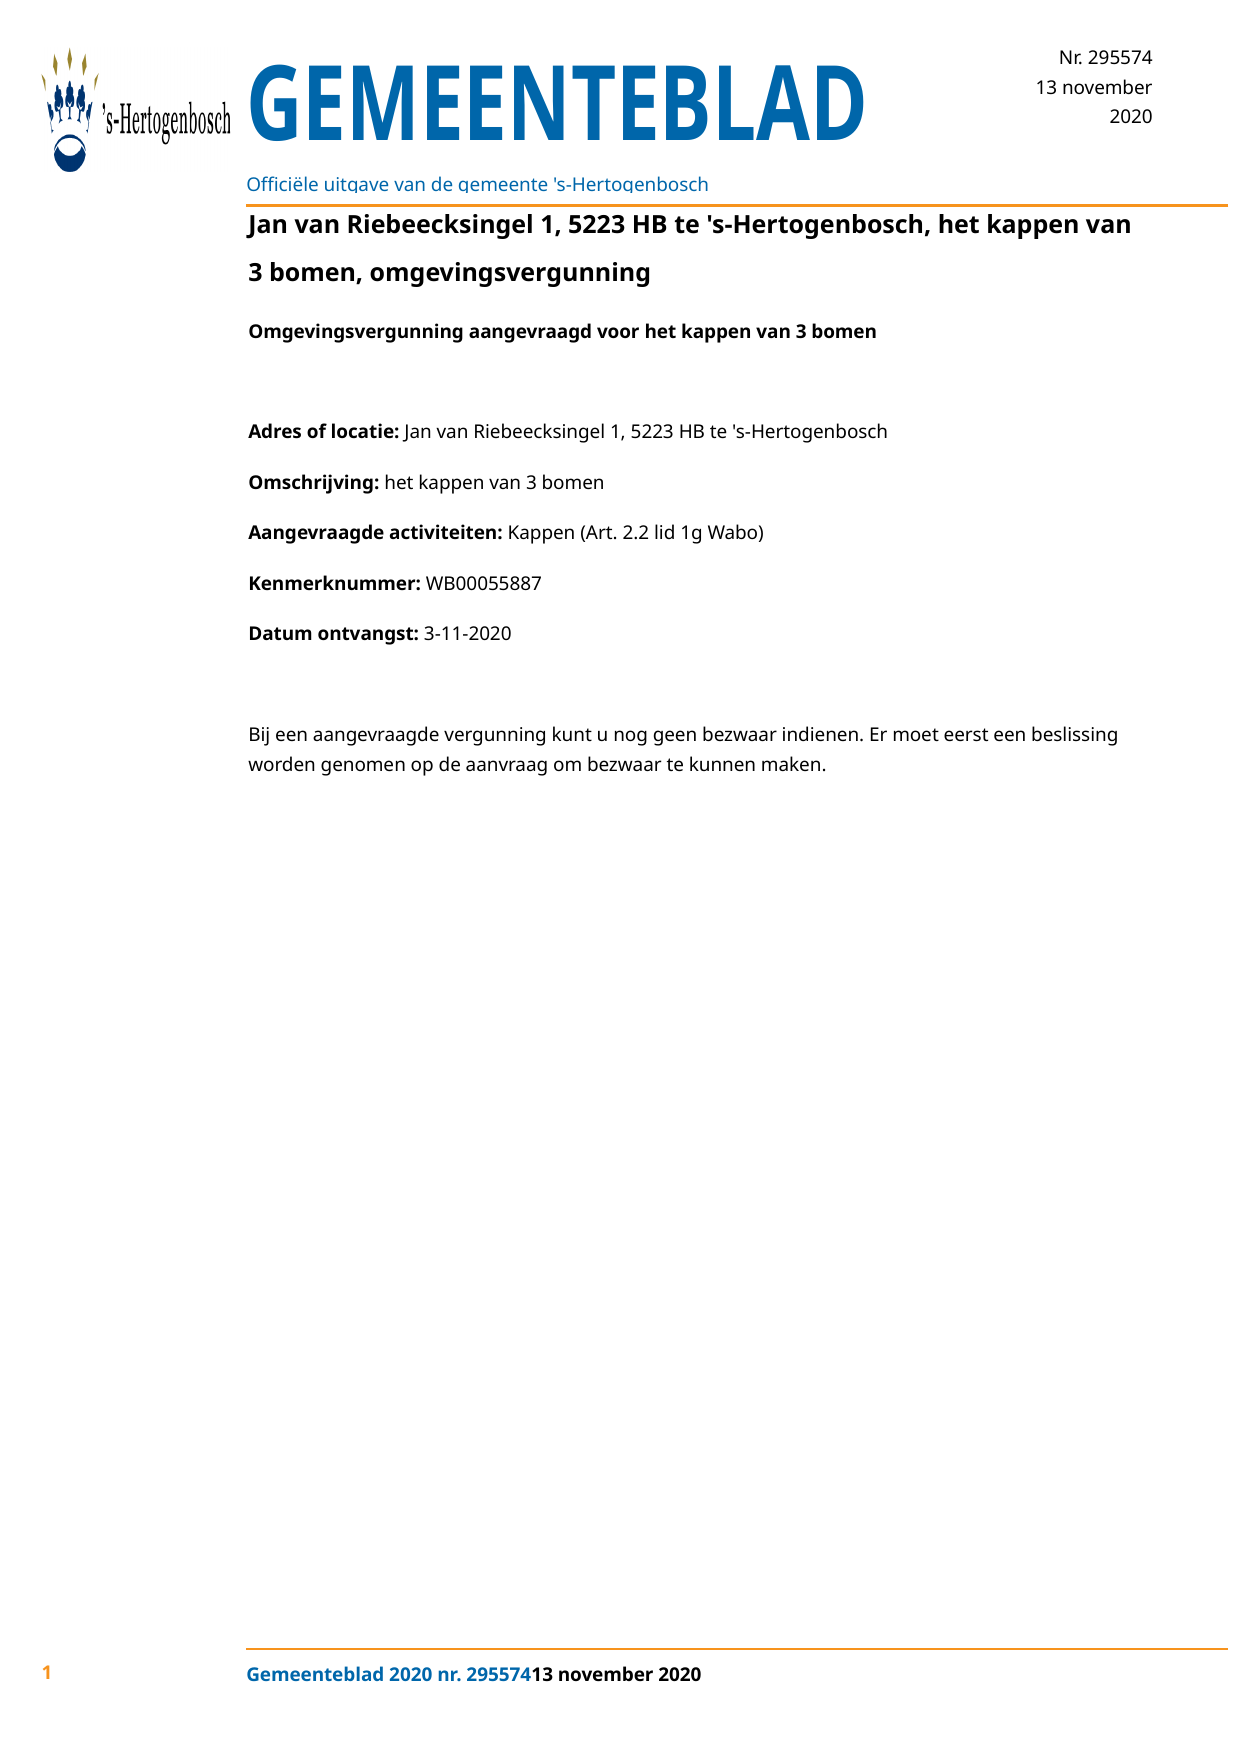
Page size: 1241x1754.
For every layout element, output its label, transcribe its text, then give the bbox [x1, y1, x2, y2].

text Datum ontvangst: 3-11-2020 [248, 620, 1152, 646]
text Kenmerknummer: WB00055887 [248, 570, 1152, 596]
text Jan van Riebeecksingel 1, 5223 HB te 's-Hertogenbosch, het kappen van 3 bomen, omgevingsvergunning [248, 207, 1152, 288]
text Omgevingsvergunning aangevraagd voor het kappen van 3 bomen [248, 318, 1152, 344]
picture [41, 47, 231, 172]
text Bij een aangevraagde vergunning kunt u nog geen bezwaar indienen. Er moet eerst een beslissing worden genomen op de aanvraag om bezwaar te kunnen maken. [248, 721, 1152, 777]
text Omschrijving: het kappen van 3 bomen [248, 469, 1152, 495]
text Adres of locatie: Jan van Riebeecksingel 1, 5223 HB te 's-Hertogenbosch [248, 419, 1152, 444]
text Aangevraagde activiteiten: Kappen (Art. 2.2 lid 1g Wabo) [248, 519, 1152, 545]
